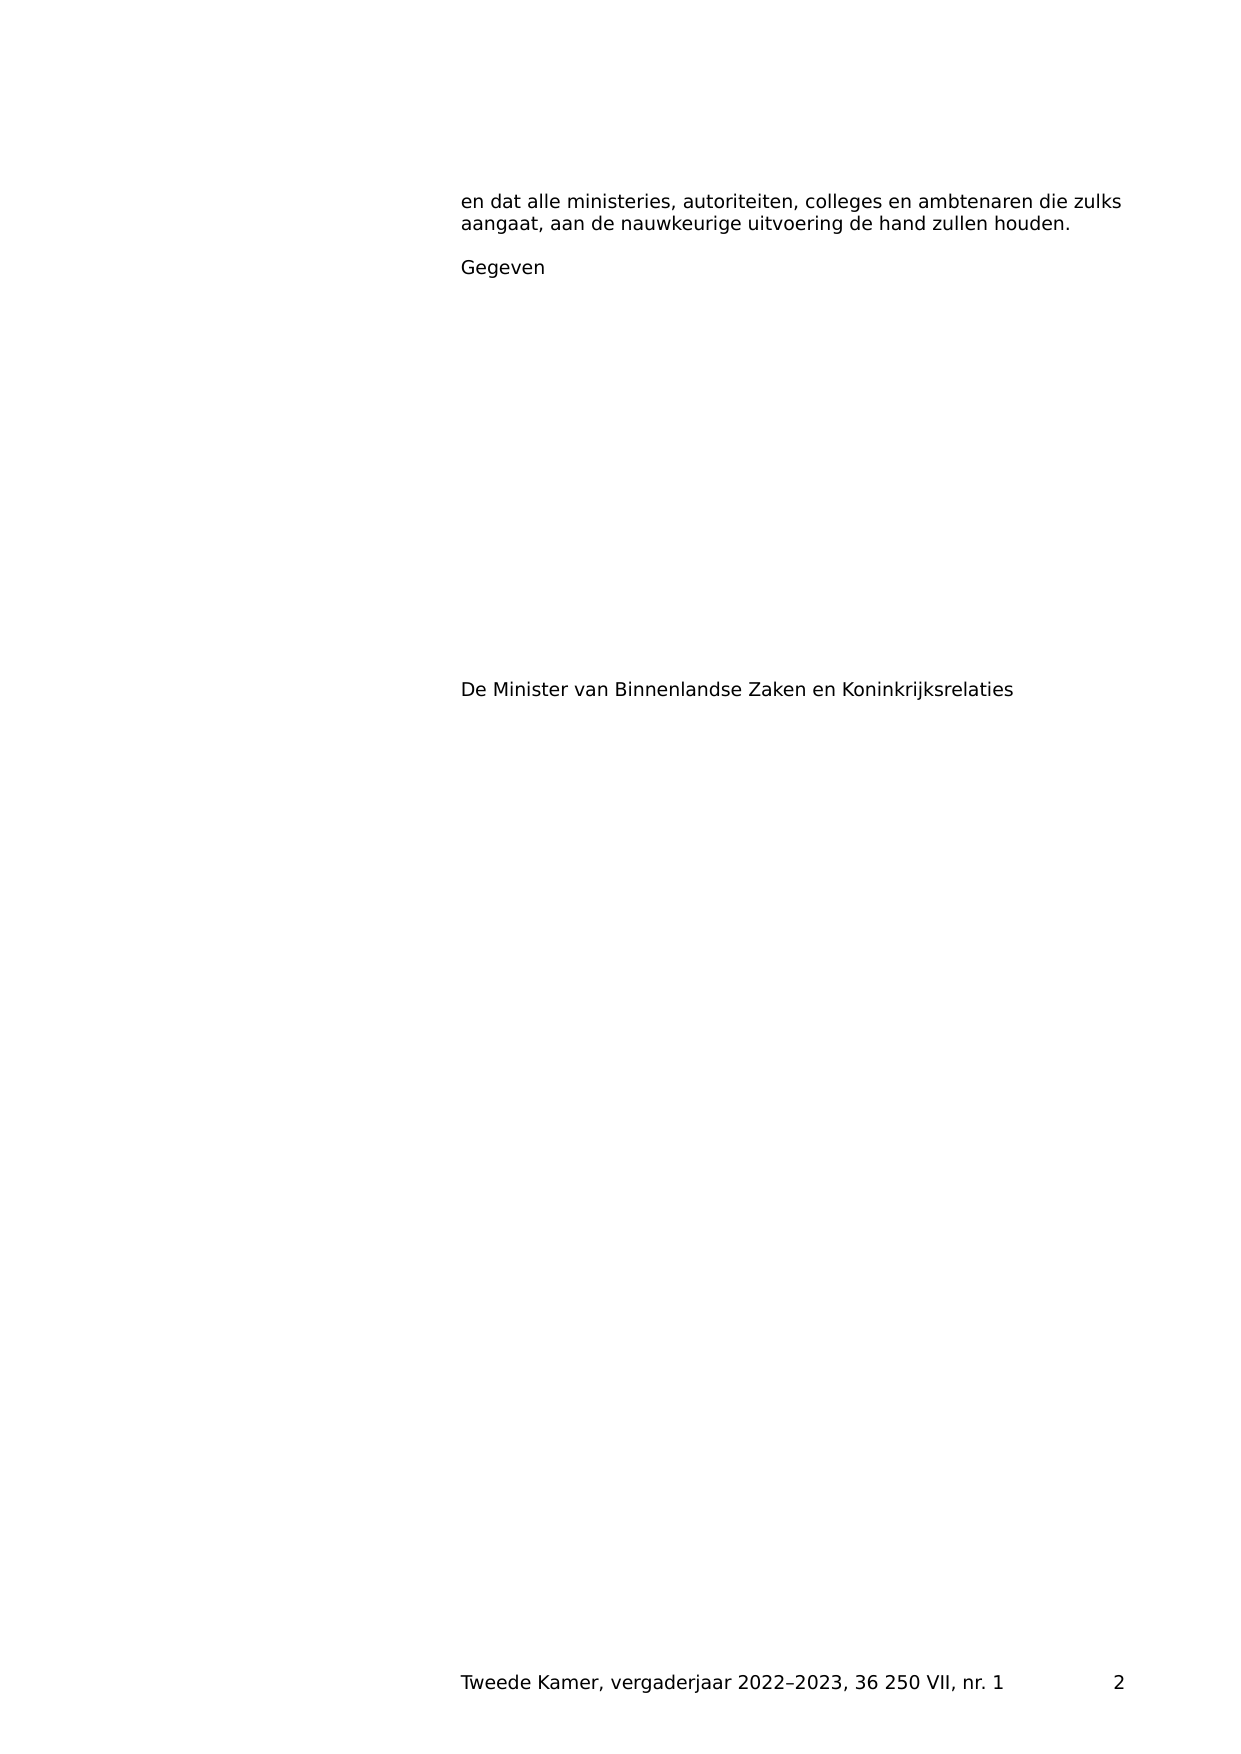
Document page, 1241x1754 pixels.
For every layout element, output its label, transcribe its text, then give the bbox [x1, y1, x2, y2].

text De Minister van Binnenlandse Zaken en Koninkrijksrelaties [461, 679, 1125, 701]
text en dat alle ministeries, autoriteiten, colleges en ambtenaren die zulks aangaat, aan de nauwkeurige uitvoering de hand zullen houden. [461, 191, 1125, 235]
text Gegeven [461, 257, 1125, 279]
